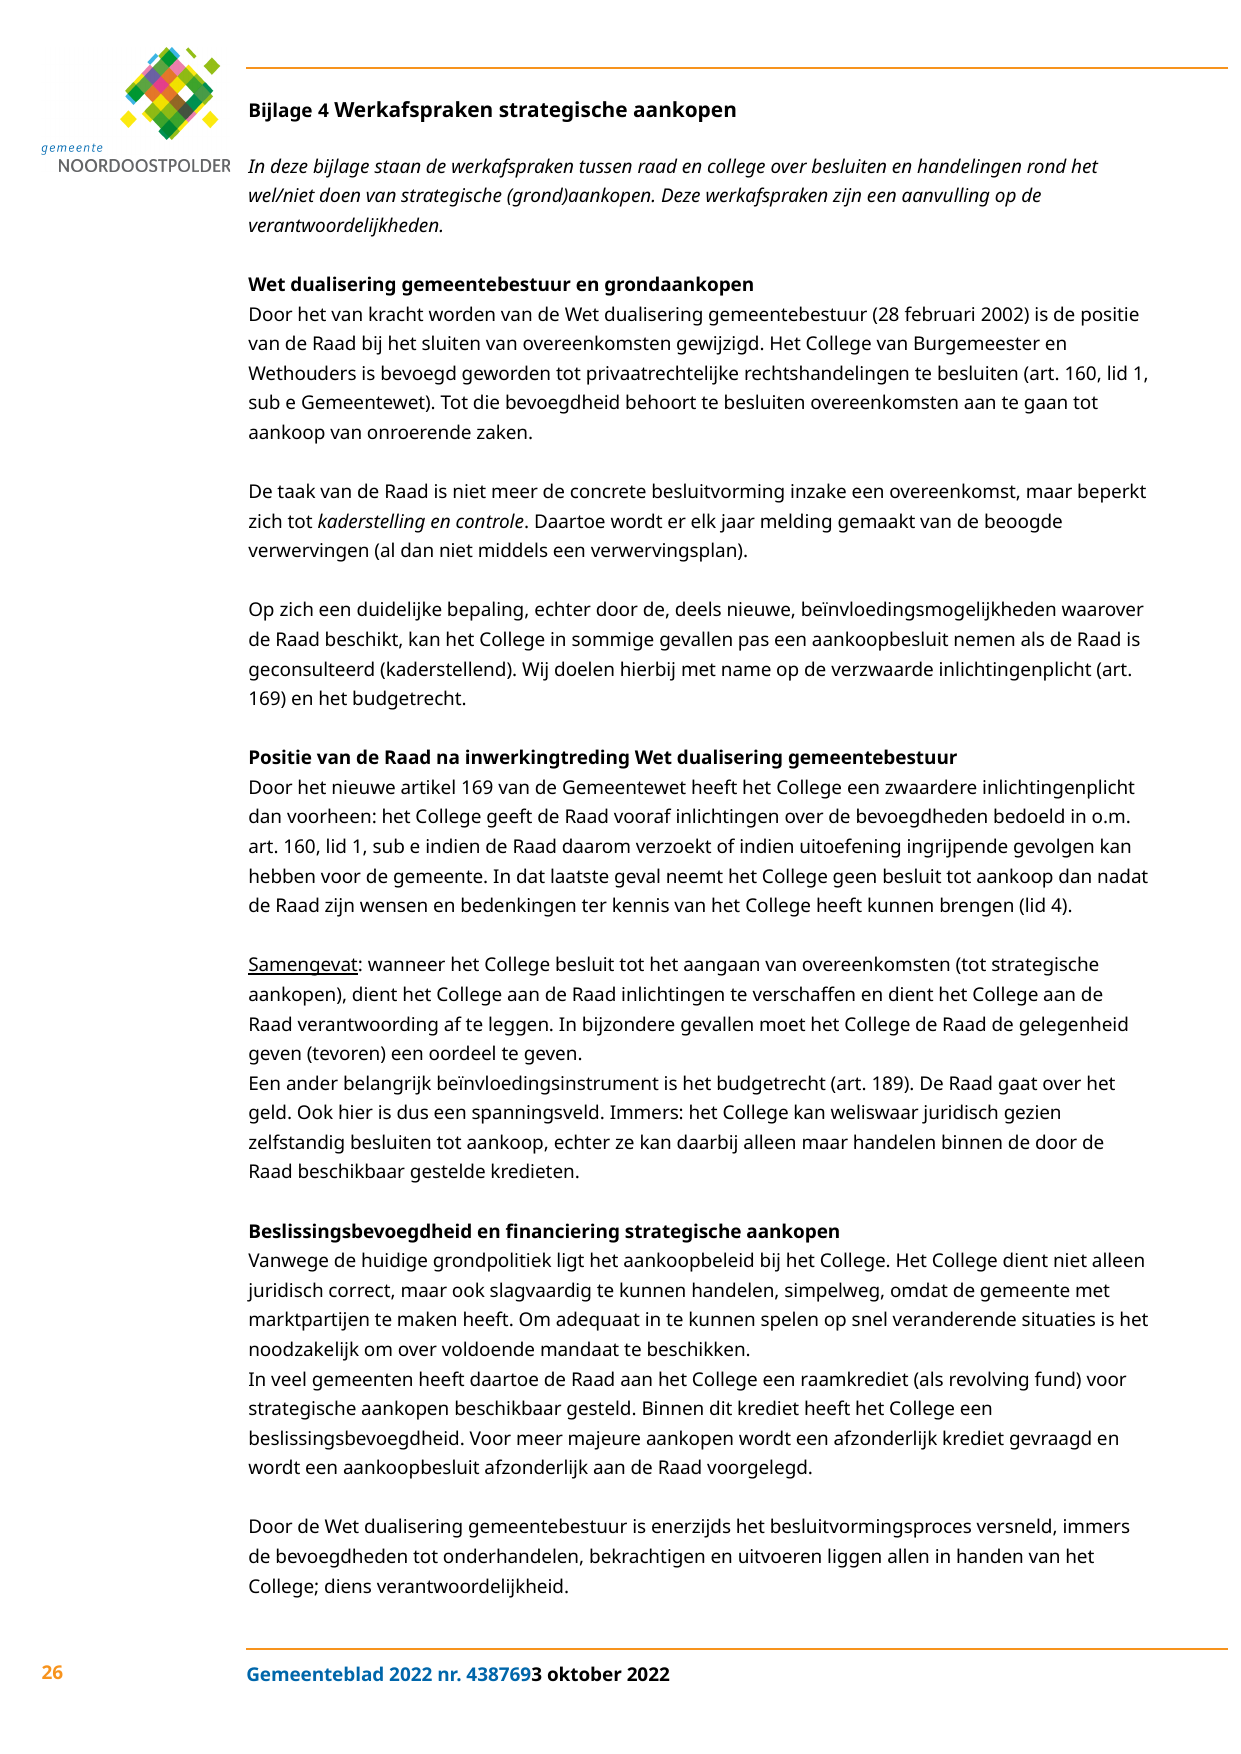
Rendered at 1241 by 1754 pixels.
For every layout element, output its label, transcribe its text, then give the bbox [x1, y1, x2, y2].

text Door de Wet dualisering gemeentebestuur is enerzijds het besluitvormingsproces versneld, immers de bevoegdheden tot onderhandelen, bekrachtigen en uitvoeren liggen allen in handen van het College; diens verantwoordelijkheid. [248, 1514, 1152, 1599]
text Een ander belangrijk beïnvloedingsinstrument is het budgetrecht (art. 189). De Raad gaat over het geld. Ook hier is dus een spanningsveld. Immers: het College kan weliswaar juridisch gezien zelfstandig besluiten tot aankoop, echter ze kan daarbij alleen maar handelen binnen de door de Raad beschikbaar gestelde kredieten. [248, 1070, 1152, 1184]
text Bijlage 4 Werkafspraken strategische aankopen [248, 95, 1152, 123]
text In deze bijlage staan de werkafspraken tussen raad en college over besluiten en handelingen rond het wel/niet doen van strategische (grond)aankopen. Deze werkafspraken zijn een aanvulling op de verantwoordelijkheden. [248, 153, 1152, 238]
text In veel gemeenten heeft daartoe de Raad aan het College een raamkrediet (als revolving fund) voor strategische aankopen beschikbaar gesteld. Binnen dit krediet heeft het College een beslissingsbevoegdheid. Voor meer majeure aankopen wordt een afzonderlijk krediet gevraagd en wordt een aankoopbesluit afzonderlijk aan de Raad voorgelegd. [248, 1366, 1152, 1480]
text De taak van de Raad is niet meer de concrete besluitvorming inzake een overeenkomst, maar beperkt zich tot kaderstelling en controle. Daartoe wordt er elk jaar melding gemaakt van de beoogde verwervingen (al dan niet middels een verwervingsplan). [248, 478, 1152, 563]
text Door het van kracht worden van de Wet dualisering gemeentebestuur (28 februari 2002) is de positie van de Raad bij het sluiten van overeenkomsten gewijzigd. Het College van Burgemeester en Wethouders is bevoegd geworden tot privaatrechtelijke rechtshandelingen te besluiten (art. 160, lid 1, sub e Gemeentewet). Tot die bevoegdheid behoort te besluiten overeenkomsten aan te gaan tot aankoop van onroerende zaken. [248, 301, 1152, 445]
text Samengevat: wanneer het College besluit tot het aangaan van overeenkomsten (tot strategische aankopen), dient het College aan de Raad inlichtingen te verschaffen en dient het College aan de Raad verantwoording af te leggen. In bijzondere gevallen moet het College de Raad de gelegenheid geven (tevoren) een oordeel te geven. [248, 952, 1152, 1066]
text Door het nieuwe artikel 169 van de Gemeentewet heeft het College een zwaardere inlichtingenplicht dan voorheen: het College geeft de Raad vooraf inlichtingen over de bevoegdheden bedoeld in o.m. art. 160, lid 1, sub e indien de Raad daarom verzoekt of indien uitoefening ingrijpende gevolgen kan hebben voor de gemeente. In dat laatste geval neemt het College geen besluit tot aankoop dan nadat de Raad zijn wensen en bedenkingen ter kennis van het College heeft kunnen brengen (lid 4). [248, 774, 1152, 918]
text Beslissingsbevoegdheid en financiering strategische aankopen [248, 1218, 1152, 1244]
text Wet dualisering gemeentebestuur en grondaankopen [248, 271, 1152, 297]
text Op zich een duidelijke bepaling, echter door de, deels nieuwe, beïnvloedingsmogelijkheden waarover de Raad beschikt, kan het College in sommige gevallen pas een aankoopbesluit nemen als de Raad is geconsulteerd (kaderstellend). Wij doelen hierbij met name op de verzwaarde inlichtingenplicht (art. 169) en het budgetrecht. [248, 597, 1152, 711]
text Positie van de Raad na inwerkingtreding Wet dualisering gemeentebestuur [248, 744, 1152, 770]
text Vanwege de huidige grondpolitiek ligt het aankoopbeleid bij het College. Het College dient niet alleen juridisch correct, maar ook slagvaardig te kunnen handelen, simpelweg, omdat de gemeente met marktpartijen te maken heeft. Om adequaat in te kunnen spelen op snel veranderende situaties is het noodzakelijk om over voldoende mandaat te beschikken. [248, 1247, 1152, 1362]
picture [41, 47, 231, 172]
